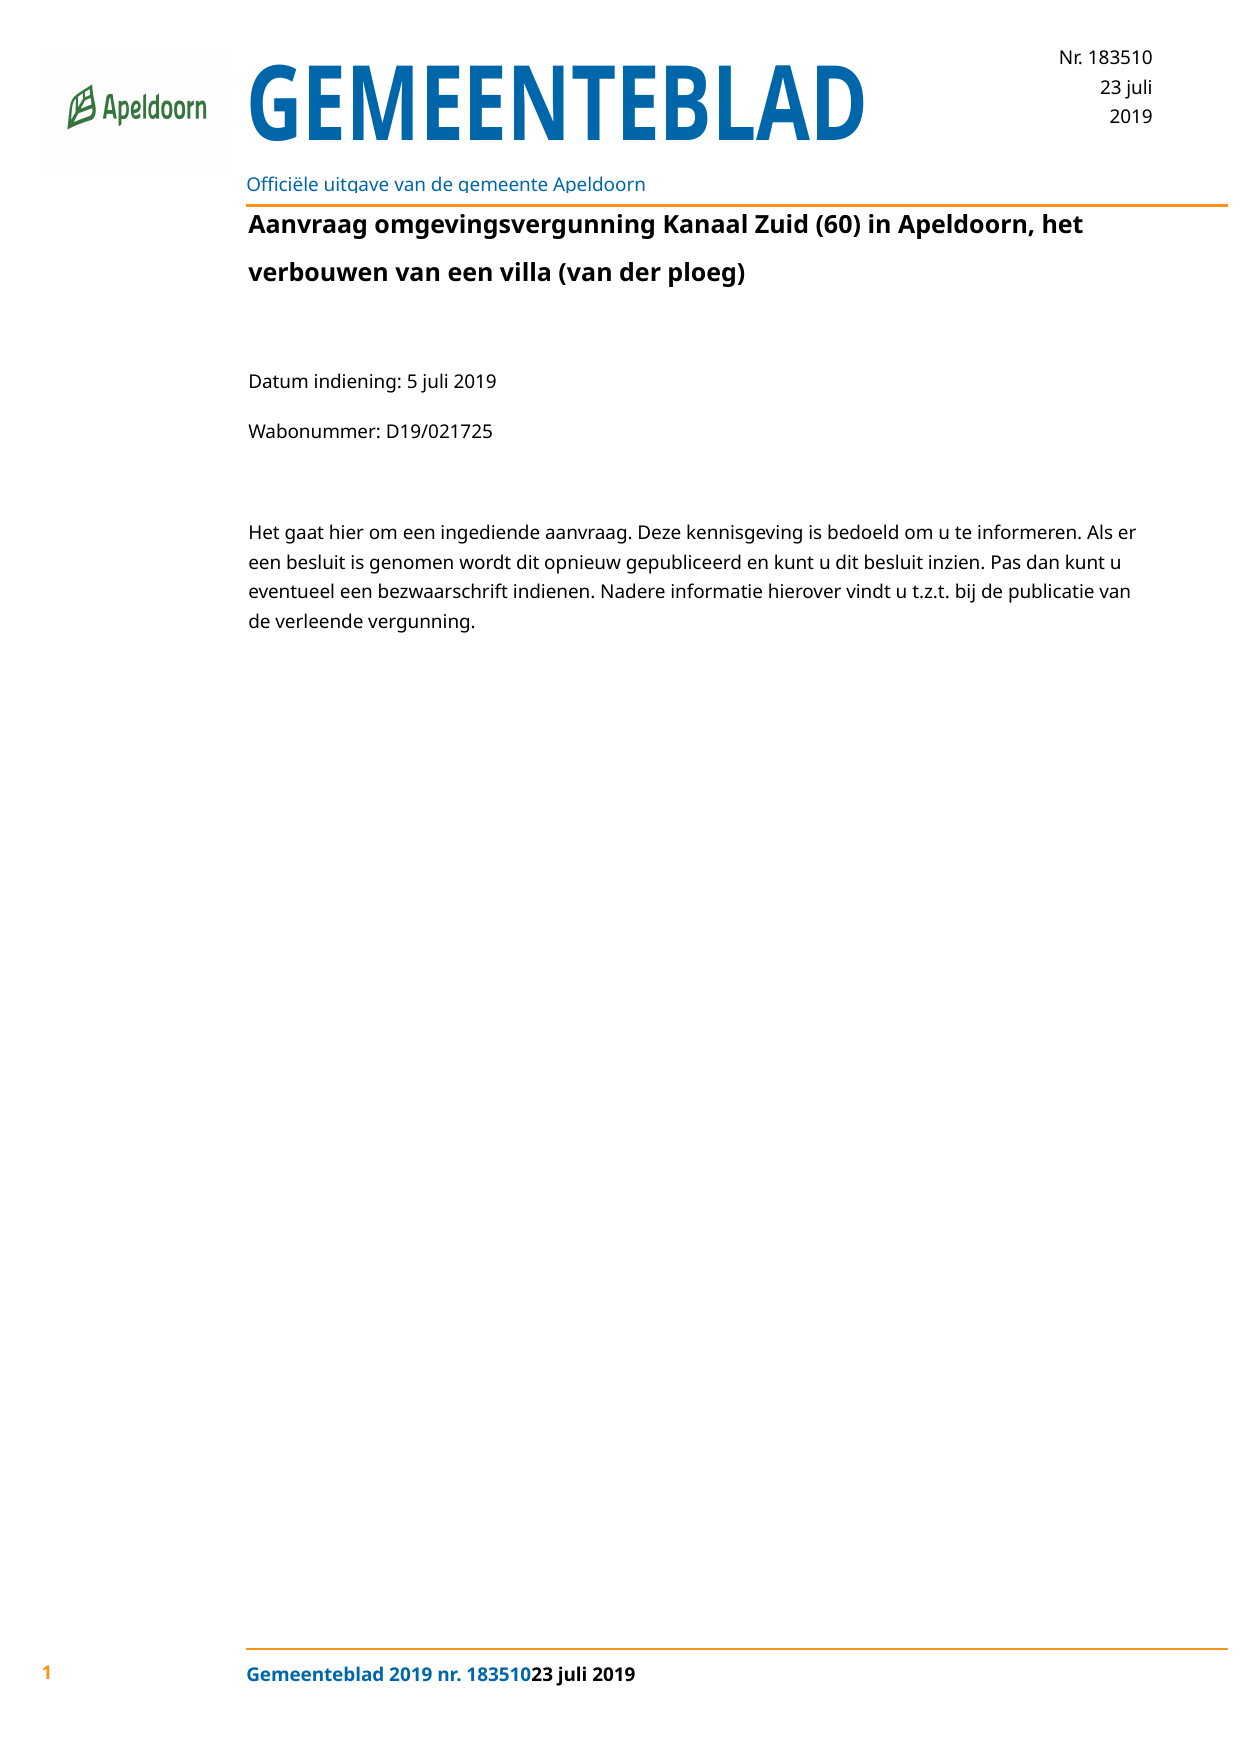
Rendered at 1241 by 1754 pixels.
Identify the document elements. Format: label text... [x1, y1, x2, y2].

text Datum indiening: 5 juli 2019 [248, 368, 1152, 394]
picture [41, 47, 231, 172]
text Wabonummer: D19/021725 [248, 419, 1152, 444]
text Aanvraag omgevingsvergunning Kanaal Zuid (60) in Apeldoorn, het verbouwen van een villa (van der ploeg) [248, 207, 1152, 288]
text Het gaat hier om een ingediende aanvraag. Deze kennisgeving is bedoeld om u te informeren. Als er een besluit is genomen wordt dit opnieuw gepubliceerd en kunt u dit besluit inzien. Pas dan kunt u eventueel een bezwaarschrift indienen. Nadere informatie hierover vindt u t.z.t. bij de publicatie van de verleende vergunning. [248, 519, 1152, 634]
